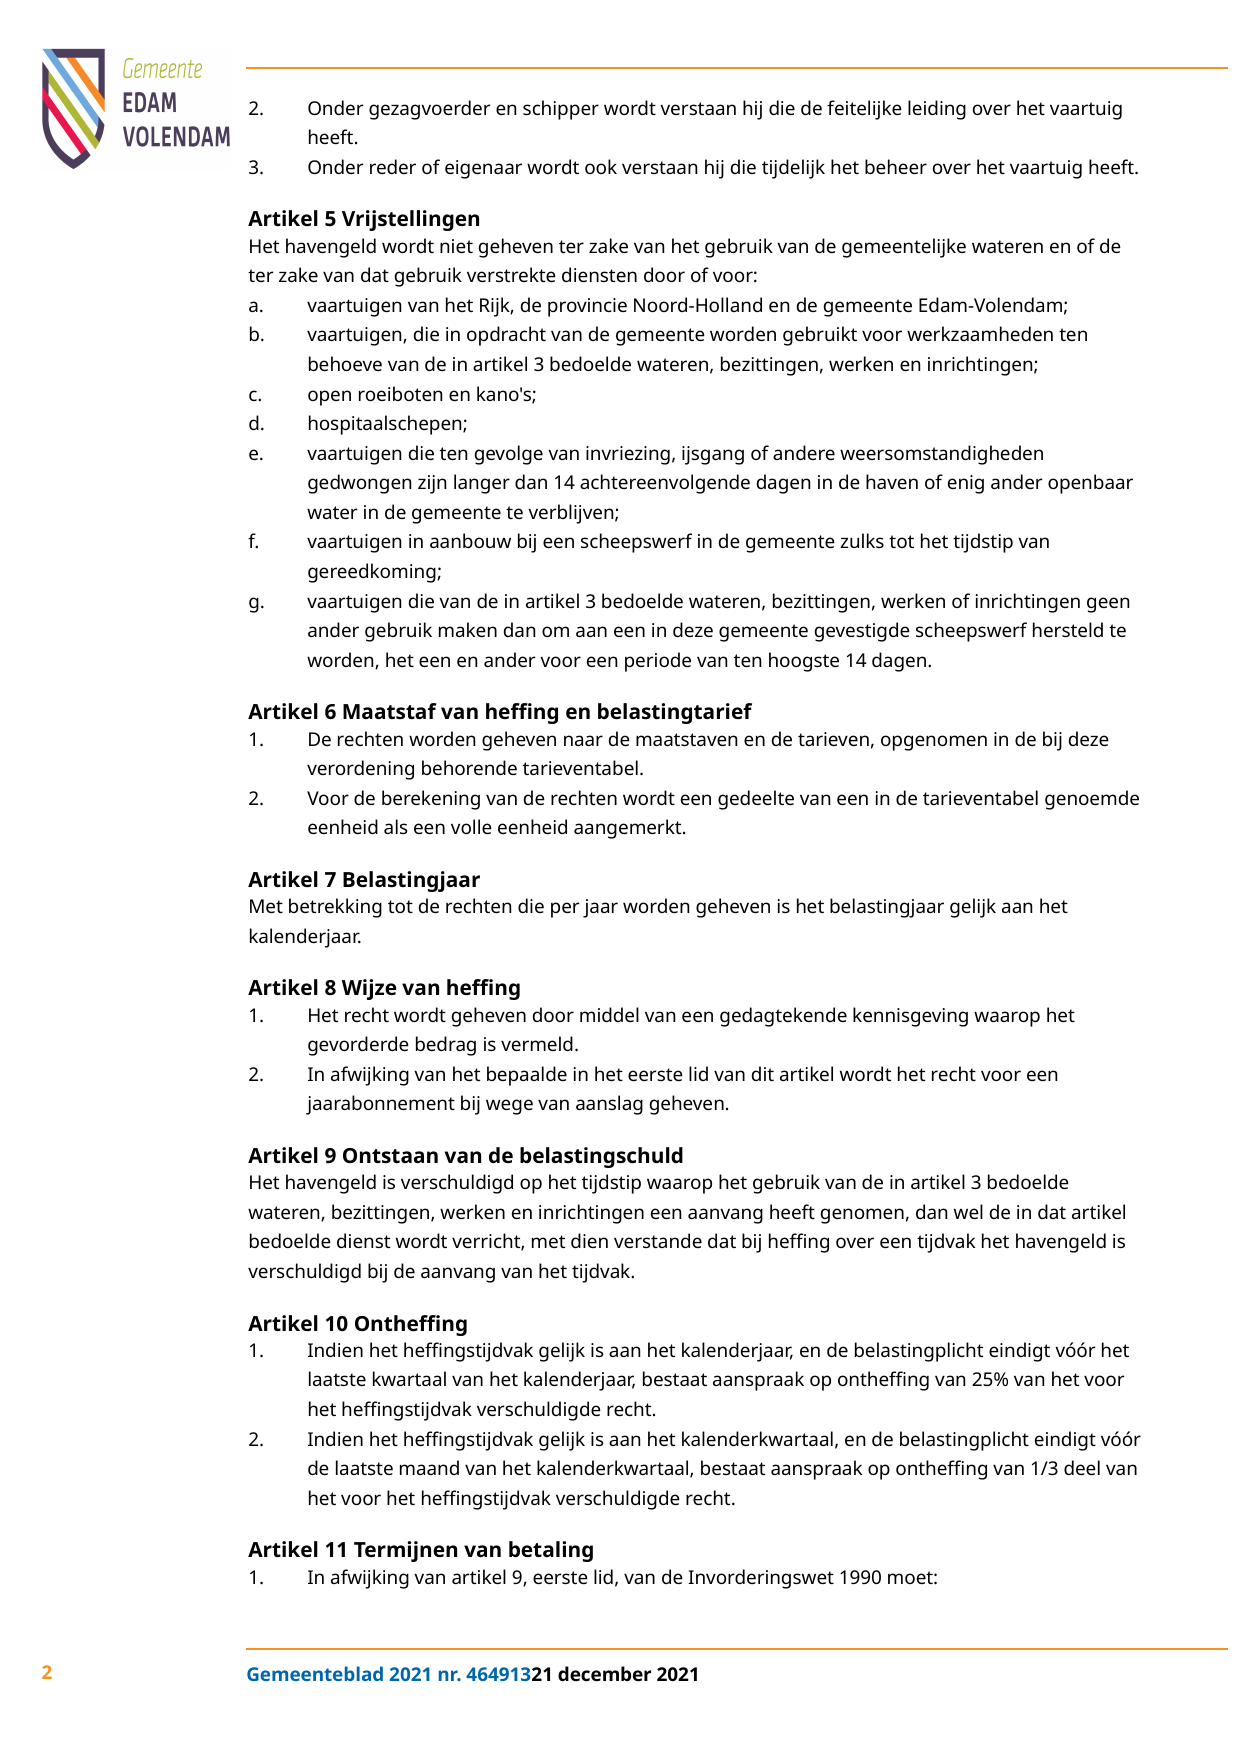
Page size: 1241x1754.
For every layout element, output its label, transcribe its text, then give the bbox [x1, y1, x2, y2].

text Het havengeld is verschuldigd op het tijdstip waarop het gebruik van de in artikel 3 bedoelde wateren, bezittingen, werken en inrichtingen een aanvang heeft genomen, dan wel de in dat artikel bedoelde dienst wordt verricht, met dien verstande dat bij heffing over een tijdvak het havengeld is verschuldigd bij de aanvang van het tijdvak. [248, 1169, 1152, 1284]
text Het havengeld wordt niet geheven ter zake van het gebruik van de gemeentelijke wateren en of de ter zake van dat gebruik verstrekte diensten door of voor: [248, 233, 1152, 288]
text Artikel 11 Termijnen van betaling [248, 1535, 1152, 1564]
text Met betrekking tot de rechten die per jaar worden geheven is het belastingjaar gelijk aan het kalenderjaar. [248, 893, 1152, 949]
list Onder gezagvoerder en schipper wordt verstaan hij die de feitelijke leiding over het vaartuig heeft. [248, 95, 1152, 150]
list In afwijking van het bepaalde in het eerste lid van dit artikel wordt het recht voor een jaarabonnement bij wege van aanslag geheven. [248, 1061, 1152, 1116]
text Artikel 8 Wijze van heffing [248, 973, 1152, 1002]
list Onder reder of eigenaar wordt ook verstaan hij die tijdelijk het beheer over het vaartuig heeft. [248, 154, 1152, 180]
list Het recht wordt geheven door middel van een gedagtekende kennisgeving waarop het gevorderde bedrag is vermeld. [248, 1002, 1152, 1057]
list De rechten worden geheven naar de maatstaven en de tarieven, opgenomen in de bij deze verordening behorende tarieventabel. [248, 726, 1152, 781]
text Artikel 7 Belastingjaar [248, 865, 1152, 893]
list open roeiboten en kano's; [248, 381, 1152, 406]
list Indien het heffingstijdvak gelijk is aan het kalenderjaar, en de belastingplicht eindigt vóór het laatste kwartaal van het kalenderjaar, bestaat aanspraak op ontheffing van 25% van het voor het heffingstijdvak verschuldigde recht. [248, 1337, 1152, 1422]
list vaartuigen in aanbouw bij een scheepswerf in de gemeente zulks tot het tijdstip van gereedkoming; [248, 529, 1152, 584]
text Artikel 6 Maatstaf van heffing en belastingtarief [248, 697, 1152, 726]
list vaartuigen, die in opdracht van de gemeente worden gebruikt voor werkzaamheden ten behoeve van de in artikel 3 bedoelde wateren, bezittingen, werken en inrichtingen; [248, 322, 1152, 377]
list hospitaalschepen; [248, 410, 1152, 436]
list Indien het heffingstijdvak gelijk is aan het kalenderkwartaal, en de belastingplicht eindigt vóór de laatste maand van het kalenderkwartaal, bestaat aanspraak op ontheffing van 1/3 deel van het voor het heffingstijdvak verschuldigde recht. [248, 1426, 1152, 1511]
list vaartuigen die van de in artikel 3 bedoelde wateren, bezittingen, werken of inrichtingen geen ander gebruik maken dan om aan een in deze gemeente gevestigde scheepswerf hersteld te worden, het een en ander voor een periode van ten hoogste 14 dagen. [248, 588, 1152, 673]
text Artikel 5 Vrijstellingen [248, 204, 1152, 233]
list vaartuigen die ten gevolge van invriezing, ijsgang of andere weersomstandigheden gedwongen zijn langer dan 14 achtereenvolgende dagen in de haven of enig ander openbaar water in de gemeente te verblijven; [248, 440, 1152, 525]
list vaartuigen van het Rijk, de provincie Noord-Holland en de gemeente Edam-Volendam; [248, 292, 1152, 318]
text Artikel 9 Ontstaan van de belastingschuld [248, 1141, 1152, 1169]
text Artikel 10 Ontheffing [248, 1309, 1152, 1337]
picture [41, 47, 231, 172]
list In afwijking van artikel 9, eerste lid, van de Invorderingswet 1990 moet: [248, 1564, 1152, 1589]
list Voor de berekening van de rechten wordt een gedeelte van een in de tarieventabel genoemde eenheid als een volle eenheid aangemerkt. [248, 785, 1152, 840]
